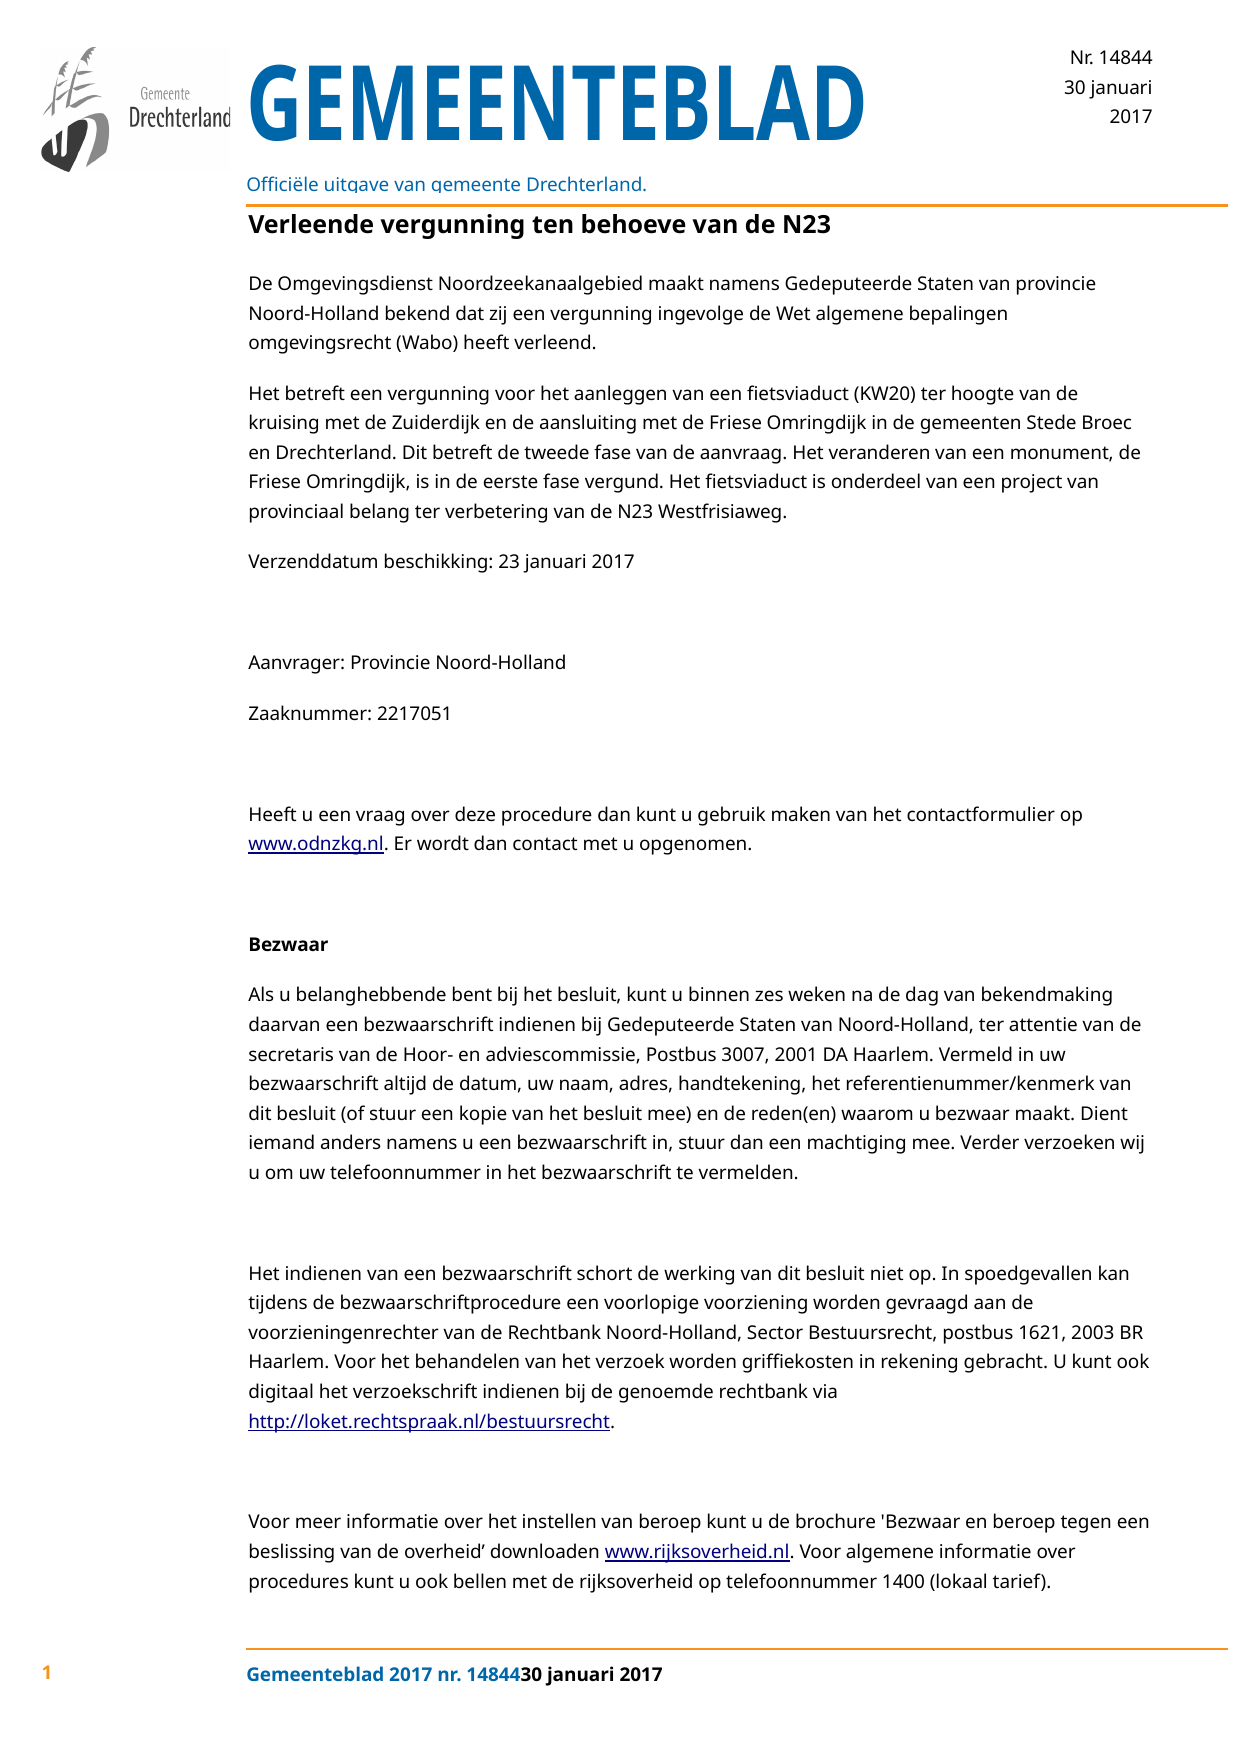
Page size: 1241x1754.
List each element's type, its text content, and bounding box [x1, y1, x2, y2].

text Aanvrager: Provincie Noord-Holland [248, 649, 1152, 675]
text Verzenddatum beschikking: 23 januari 2017 [248, 549, 1152, 574]
text Zaaknummer: 2217051 [248, 700, 1152, 726]
text Verleende vergunning ten behoeve van de N23 [248, 207, 1152, 241]
text Bezwaar [248, 931, 1152, 957]
text Het indienen van een bezwaarschrift schort de werking van dit besluit niet op. In spoedgevallen kan tijdens de bezwaarschriftprocedure een voorlopige voorziening worden gevraagd aan de voorzieningenrechter van de Rechtbank Noord-Holland, Sector Bestuursrecht, postbus 1621, 2003 BR Haarlem. Voor het behandelen van het verzoek worden griffiekosten in rekening gebracht. U kunt ook digitaal het verzoekschrift indienen bij de genoemde rechtbank via http://loket.rechtspraak.nl/bestuursrecht. [248, 1260, 1152, 1433]
text Als u belanghebbende bent bij het besluit, kunt u binnen zes weken na de dag van bekendmaking daarvan een bezwaarschrift indienen bij Gedeputeerde Staten van Noord-Holland, ter attentie van de secretaris van de Hoor- en adviescommissie, Postbus 3007, 2001 DA Haarlem. Vermeld in uw bezwaarschrift altijd de datum, uw naam, adres, handtekening, het referentienummer/kenmerk van dit besluit (of stuur een kopie van het besluit mee) en de reden(en) waarom u bezwaar maakt. Dient iemand anders namens u een bezwaarschrift in, stuur dan een machtiging mee. Verder verzoeken wij u om uw telefoonnummer in het bezwaarschrift te vermelden. [248, 982, 1152, 1185]
text Voor meer informatie over het instellen van beroep kunt u de brochure 'Bezwaar en beroep tegen een beslissing van de overheid’ downloaden www.rijksoverheid.nl. Voor algemene informatie over procedures kunt u ook bellen met de rijksoverheid op telefoonnummer 1400 (lokaal tarief). [248, 1509, 1152, 1593]
text Heeft u een vraag over deze procedure dan kunt u gebruik maken van het contactformulier op www.odnzkg.nl. Er wordt dan contact met u opgenomen. [248, 801, 1152, 856]
text De Omgevingsdienst Noordzeekanaalgebied maakt namens Gedeputeerde Staten van provincie Noord-Holland bekend dat zij een vergunning ingevolge de Wet algemene bepalingen omgevingsrecht (Wabo) heeft verleend. [248, 270, 1152, 355]
picture [41, 47, 231, 172]
text Het betreft een vergunning voor het aanleggen van een fietsviaduct (KW20) ter hoogte van de kruising met de Zuiderdijk en de aansluiting met de Friese Omringdijk in de gemeenten Stede Broec en Drechterland. Dit betreft de tweede fase van de aanvraag. Het veranderen van een monument, de Friese Omringdijk, is in de eerste fase vergund. Het fietsviaduct is onderdeel van een project van provinciaal belang ter verbetering van de N23 Westfrisiaweg. [248, 380, 1152, 524]
